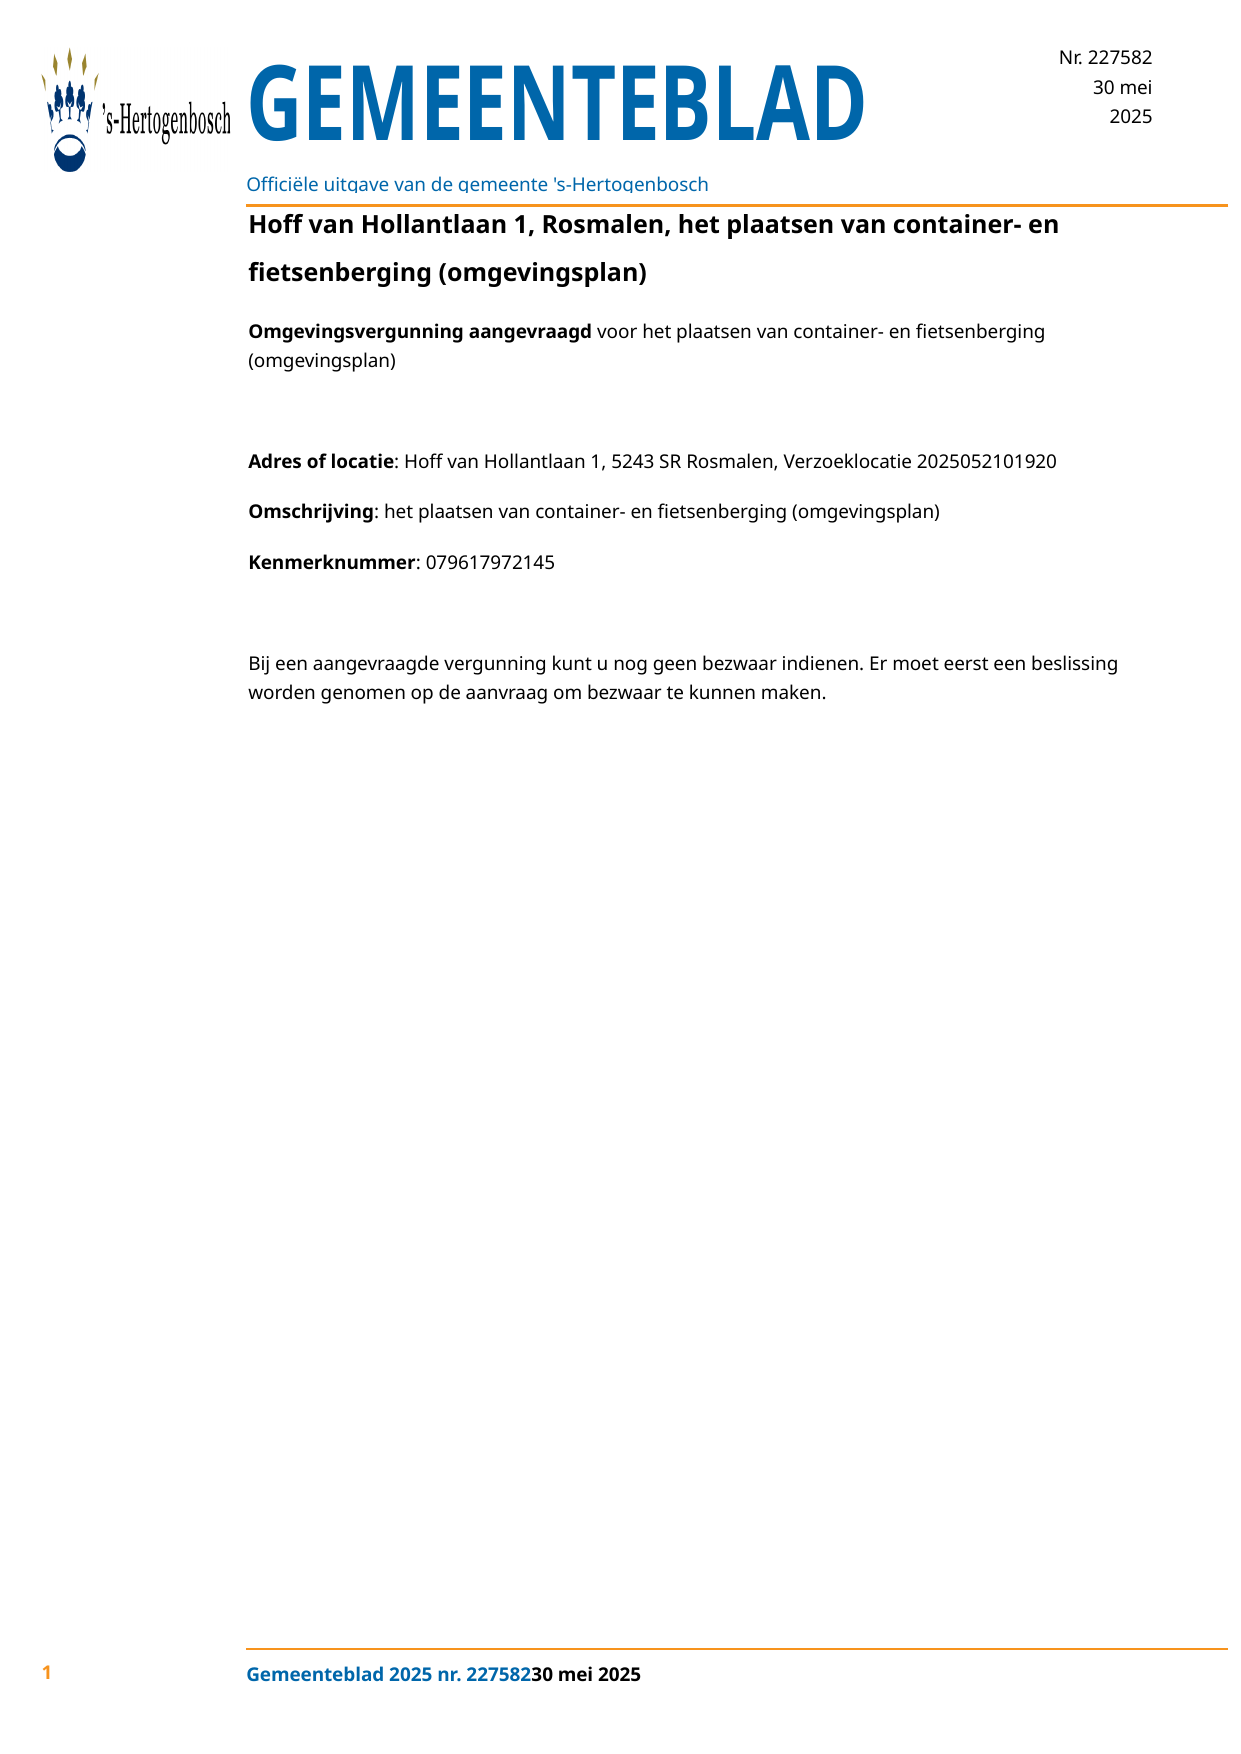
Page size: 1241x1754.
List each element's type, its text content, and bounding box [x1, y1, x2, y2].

text Hoff van Hollantlaan 1, Rosmalen, het plaatsen van container- en fietsenberging (omgevingsplan) [248, 207, 1152, 288]
text Bij een aangevraagde vergunning kunt u nog geen bezwaar indienen. Er moet eerst een beslissing worden genomen op de aanvraag om bezwaar te kunnen maken. [248, 650, 1152, 705]
picture [41, 47, 231, 172]
text Adres of locatie: Hoff van Hollantlaan 1, 5243 SR Rosmalen, Verzoeklocatie 2025052101920 [248, 448, 1152, 474]
text Omgevingsvergunning aangevraagd voor het plaatsen van container- en fietsenberging (omgevingsplan) [248, 318, 1152, 373]
text Omschrijving: het plaatsen van container- en fietsenberging (omgevingsplan) [248, 499, 1152, 524]
text Kenmerknummer: 079617972145 [248, 549, 1152, 575]
